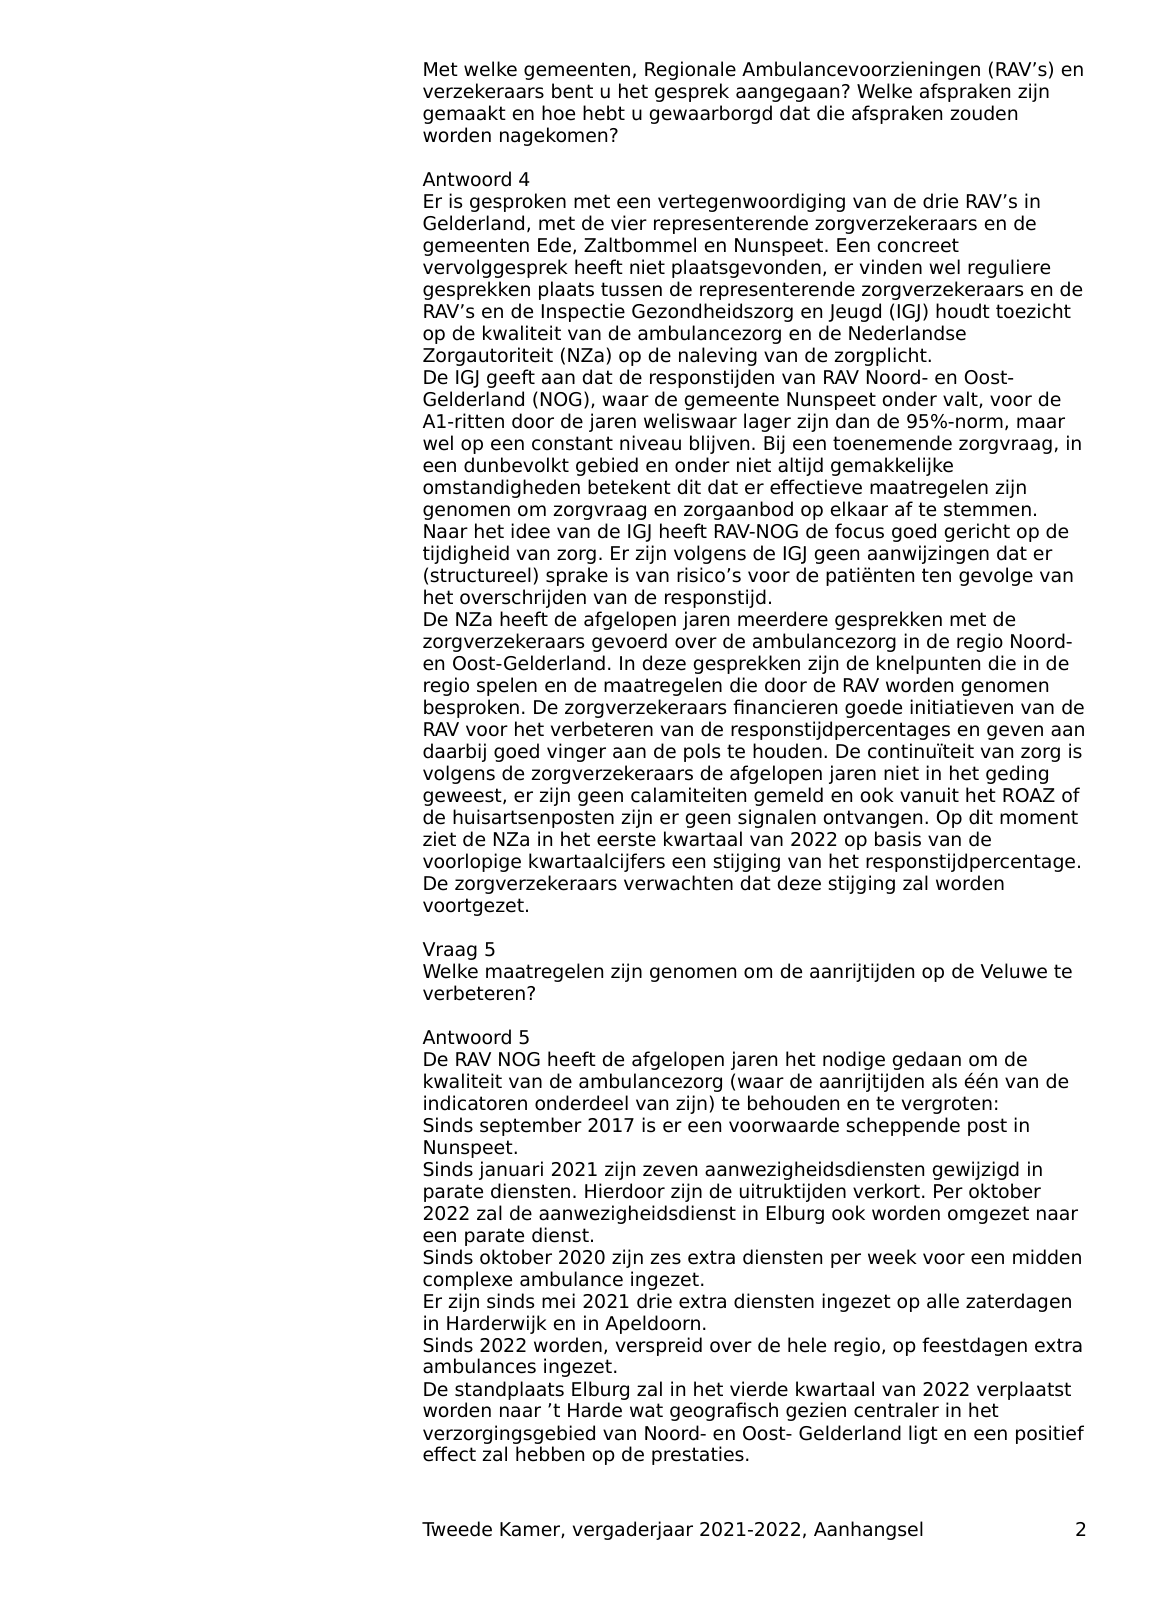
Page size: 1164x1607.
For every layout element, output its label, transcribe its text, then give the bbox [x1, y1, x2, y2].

text De NZa heeft de afgelopen jaren meerdere gesprekken met de zorgverzekeraars gevoerd over de ambulancezorg in de regio Noord- en Oost-Gelderland. In deze gesprekken zijn de knelpunten die in de regio spelen en de maatregelen die door de RAV worden genomen besproken. De zorgverzekeraars financieren goede initiatieven van de RAV voor het verbeteren van de responstijdpercentages en geven aan daarbij goed vinger aan de pols te houden. De continuïteit van zorg is volgens de zorgverzekeraars de afgelopen jaren niet in het geding geweest, er zijn geen calamiteiten gemeld en ook vanuit het ROAZ of de huisartsenposten zijn er geen signalen ontvangen. Op dit moment ziet de NZa in het eerste kwartaal van 2022 op basis van de voorlopige kwartaalcijfers een stijging van het responstijdpercentage. De zorgverzekeraars verwachten dat deze stijging zal worden voortgezet. [422, 609, 1087, 916]
text Sinds 2022 worden, verspreid over de hele regio, op feestdagen extra ambulances ingezet. [422, 1334, 1087, 1378]
text Welke maatregelen zijn genomen om de aanrijtijden op de Veluwe te verbeteren? [422, 961, 1087, 1004]
text Sinds september 2017 is er een voorwaarde scheppende post in Nunspeet. [422, 1115, 1087, 1159]
text Sinds januari 2021 zijn zeven aanwezigheidsdiensten gewijzigd in parate diensten. Hierdoor zijn de uitruktijden verkort. Per oktober 2022 zal de aanwezigheidsdienst in Elburg ook worden omgezet naar een parate dienst. [422, 1159, 1087, 1247]
text Sinds oktober 2020 zijn zes extra diensten per week voor een midden complexe ambulance ingezet. [422, 1247, 1087, 1291]
text De RAV NOG heeft de afgelopen jaren het nodige gedaan om de kwaliteit van de ambulancezorg (waar de aanrijtijden als één van de indicatoren onderdeel van zijn) te behouden en te vergroten: [422, 1049, 1087, 1115]
text De standplaats Elburg zal in het vierde kwartaal van 2022 verplaatst worden naar ’t Harde wat geografisch gezien centraler in het verzorgingsgebied van Noord- en Oost- Gelderland ligt en een positief effect zal hebben op de prestaties. [422, 1378, 1087, 1466]
text De IGJ geeft aan dat de responstijden van RAV Noord- en Oost-Gelderland (NOG), waar de gemeente Nunspeet onder valt, voor de A1-ritten door de jaren weliswaar lager zijn dan de 95%-norm, maar wel op een constant niveau blijven. Bij een toenemende zorgvraag, in een dunbevolkt gebied en onder niet altijd gemakkelijke omstandigheden betekent dit dat er effectieve maatregelen zijn genomen om zorgvraag en zorgaanbod op elkaar af te stemmen. Naar het idee van de IGJ heeft RAV-NOG de focus goed gericht op de tijdigheid van zorg. Er zijn volgens de IGJ geen aanwijzingen dat er (structureel) sprake is van risico’s voor de patiënten ten gevolge van het overschrijden van de responstijd. [422, 367, 1087, 609]
text Vraag 5 [422, 939, 1087, 961]
text Er is gesproken met een vertegenwoordiging van de drie RAV’s in Gelderland, met de vier representerende zorgverzekeraars en de gemeenten Ede, Zaltbommel en Nunspeet. Een concreet vervolggesprek heeft niet plaatsgevonden, er vinden wel reguliere gesprekken plaats tussen de representerende zorgverzekeraars en de RAV’s en de Inspectie Gezondheidszorg en Jeugd (IGJ) houdt toezicht op de kwaliteit van de ambulancezorg en de Nederlandse Zorgautoriteit (NZa) op de naleving van de zorgplicht. [422, 191, 1087, 367]
text Er zijn sinds mei 2021 drie extra diensten ingezet op alle zaterdagen in Harderwijk en in Apeldoorn. [422, 1291, 1087, 1334]
text Met welke gemeenten, Regionale Ambulancevoorzieningen (RAV’s) en verzekeraars bent u het gesprek aangegaan? Welke afspraken zijn gemaakt en hoe hebt u gewaarborgd dat die afspraken zouden worden nagekomen? [422, 59, 1087, 147]
text Antwoord 5 [422, 1027, 1087, 1049]
text Antwoord 4 [422, 169, 1087, 191]
